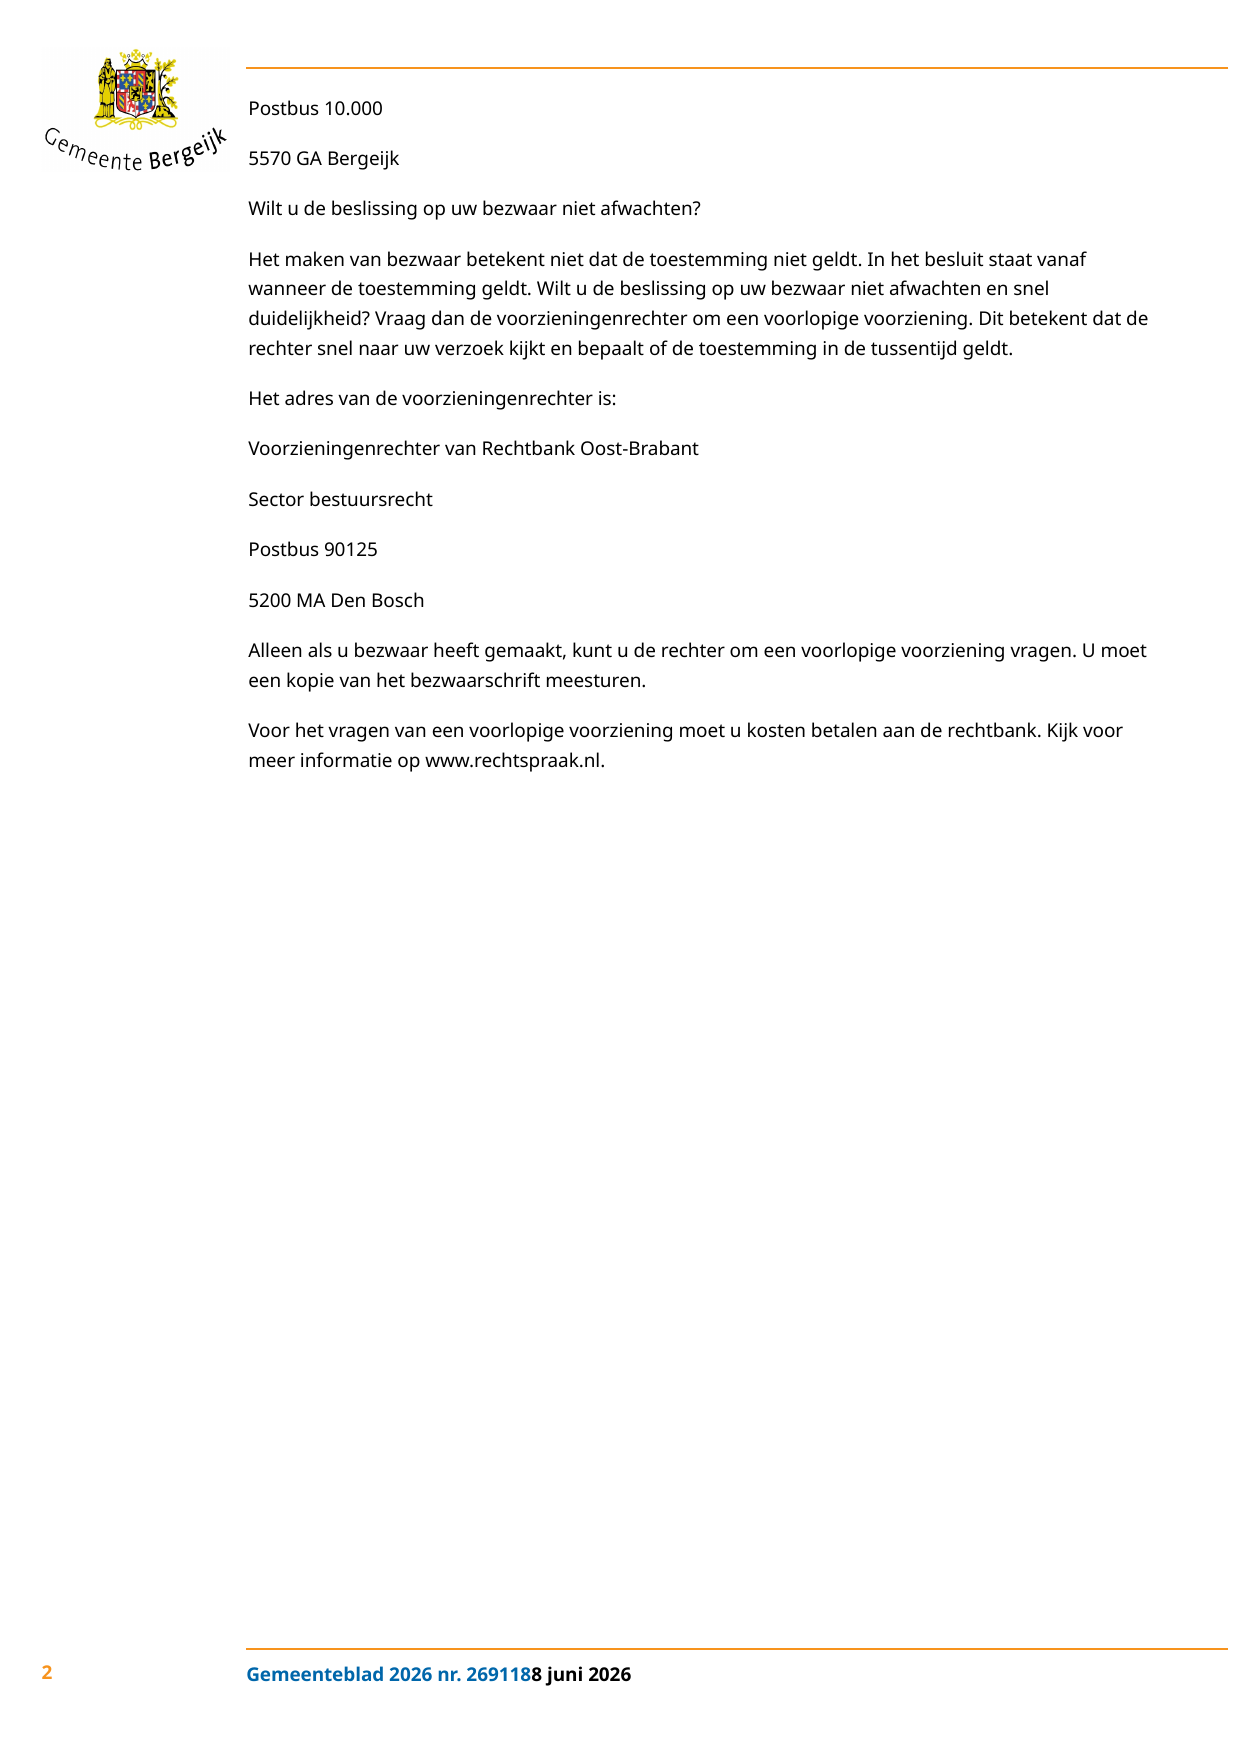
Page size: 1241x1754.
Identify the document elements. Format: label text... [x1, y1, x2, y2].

text 5570 GA Bergeijk [248, 145, 1152, 171]
text Sector bestuursrecht [248, 486, 1152, 512]
text 5200 MA Den Bosch [248, 587, 1152, 613]
text Postbus 10.000 [248, 95, 1152, 121]
text Wilt u de beslissing op uw bezwaar niet afwachten? [248, 196, 1152, 221]
picture [41, 47, 231, 172]
text Postbus 90125 [248, 536, 1152, 562]
text Het maken van bezwaar betekent niet dat de toestemming niet geldt. In het besluit staat vanaf wanneer de toestemming geldt. Wilt u de beslissing op uw bezwaar niet afwachten en snel duidelijkheid? Vraag dan de voorzieningenrechter om een voorlopige voorziening. Dit betekent dat de rechter snel naar uw verzoek kijkt en bepaalt of de toestemming in de tussentijd geldt. [248, 246, 1152, 361]
text Alleen als u bezwaar heeft gemaakt, kunt u de rechter om een voorlopige voorziening vragen. U moet een kopie van het bezwaarschrift meesturen. [248, 637, 1152, 693]
text Voorzieningenrechter van Rechtbank Oost-Brabant [248, 436, 1152, 461]
text Voor het vragen van een voorlopige voorziening moet u kosten betalen aan de rechtbank. Kijk voor meer informatie op www.rechtspraak.nl. [248, 717, 1152, 773]
text Het adres van de voorzieningenrechter is: [248, 385, 1152, 411]
